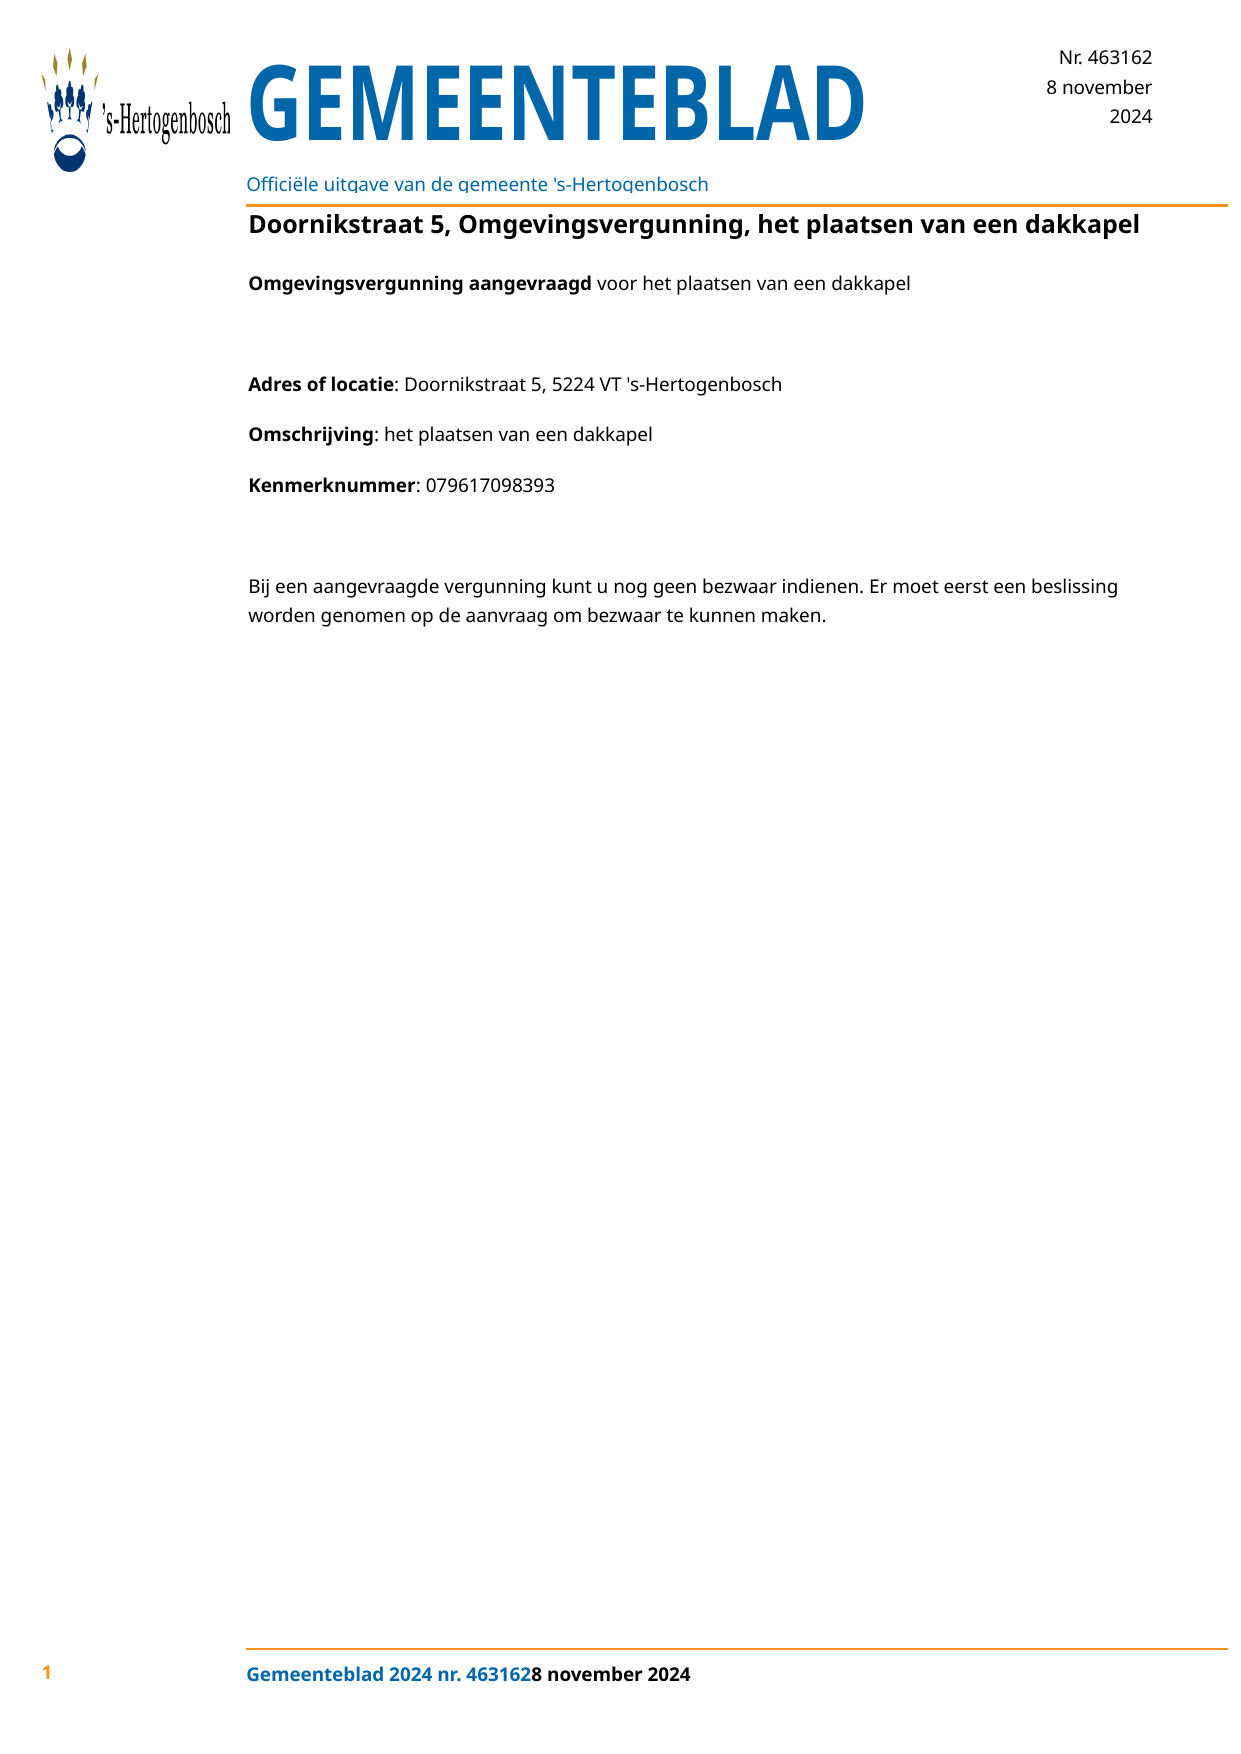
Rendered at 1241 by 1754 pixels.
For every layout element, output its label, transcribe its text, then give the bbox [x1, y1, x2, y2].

text Bij een aangevraagde vergunning kunt u nog geen bezwaar indienen. Er moet eerst een beslissing worden genomen op de aanvraag om bezwaar te kunnen maken. [248, 573, 1152, 628]
text Kenmerknummer: 079617098393 [248, 472, 1152, 498]
text Adres of locatie: Doornikstraat 5, 5224 VT 's-Hertogenbosch [248, 371, 1152, 397]
text Omschrijving: het plaatsen van een dakkapel [248, 422, 1152, 447]
text Omgevingsvergunning aangevraagd voor het plaatsen van een dakkapel [248, 270, 1152, 296]
picture [41, 47, 231, 172]
text Doornikstraat 5, Omgevingsvergunning, het plaatsen van een dakkapel [248, 207, 1152, 241]
